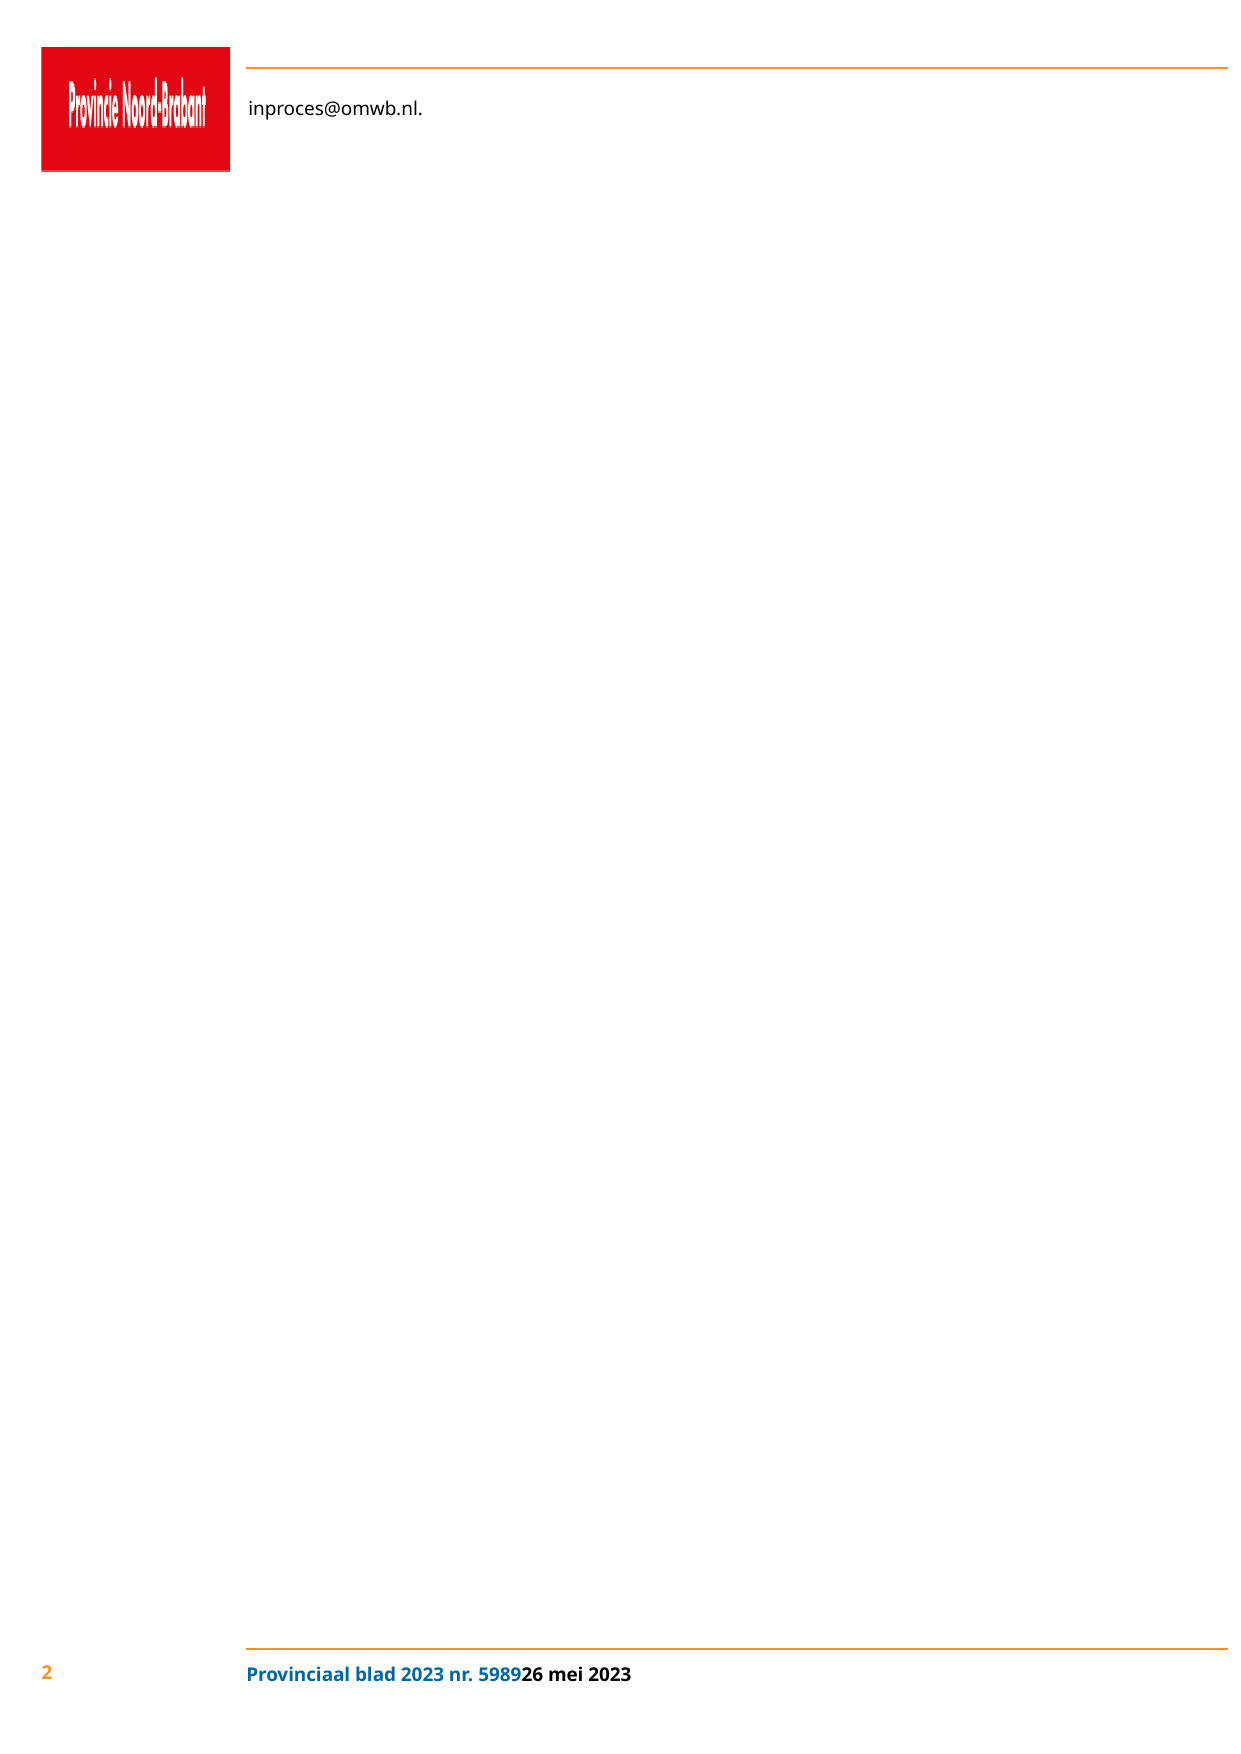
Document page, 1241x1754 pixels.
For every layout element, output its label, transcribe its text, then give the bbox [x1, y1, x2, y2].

text inproces@omwb.nl. [248, 95, 1152, 121]
picture [41, 47, 231, 172]
